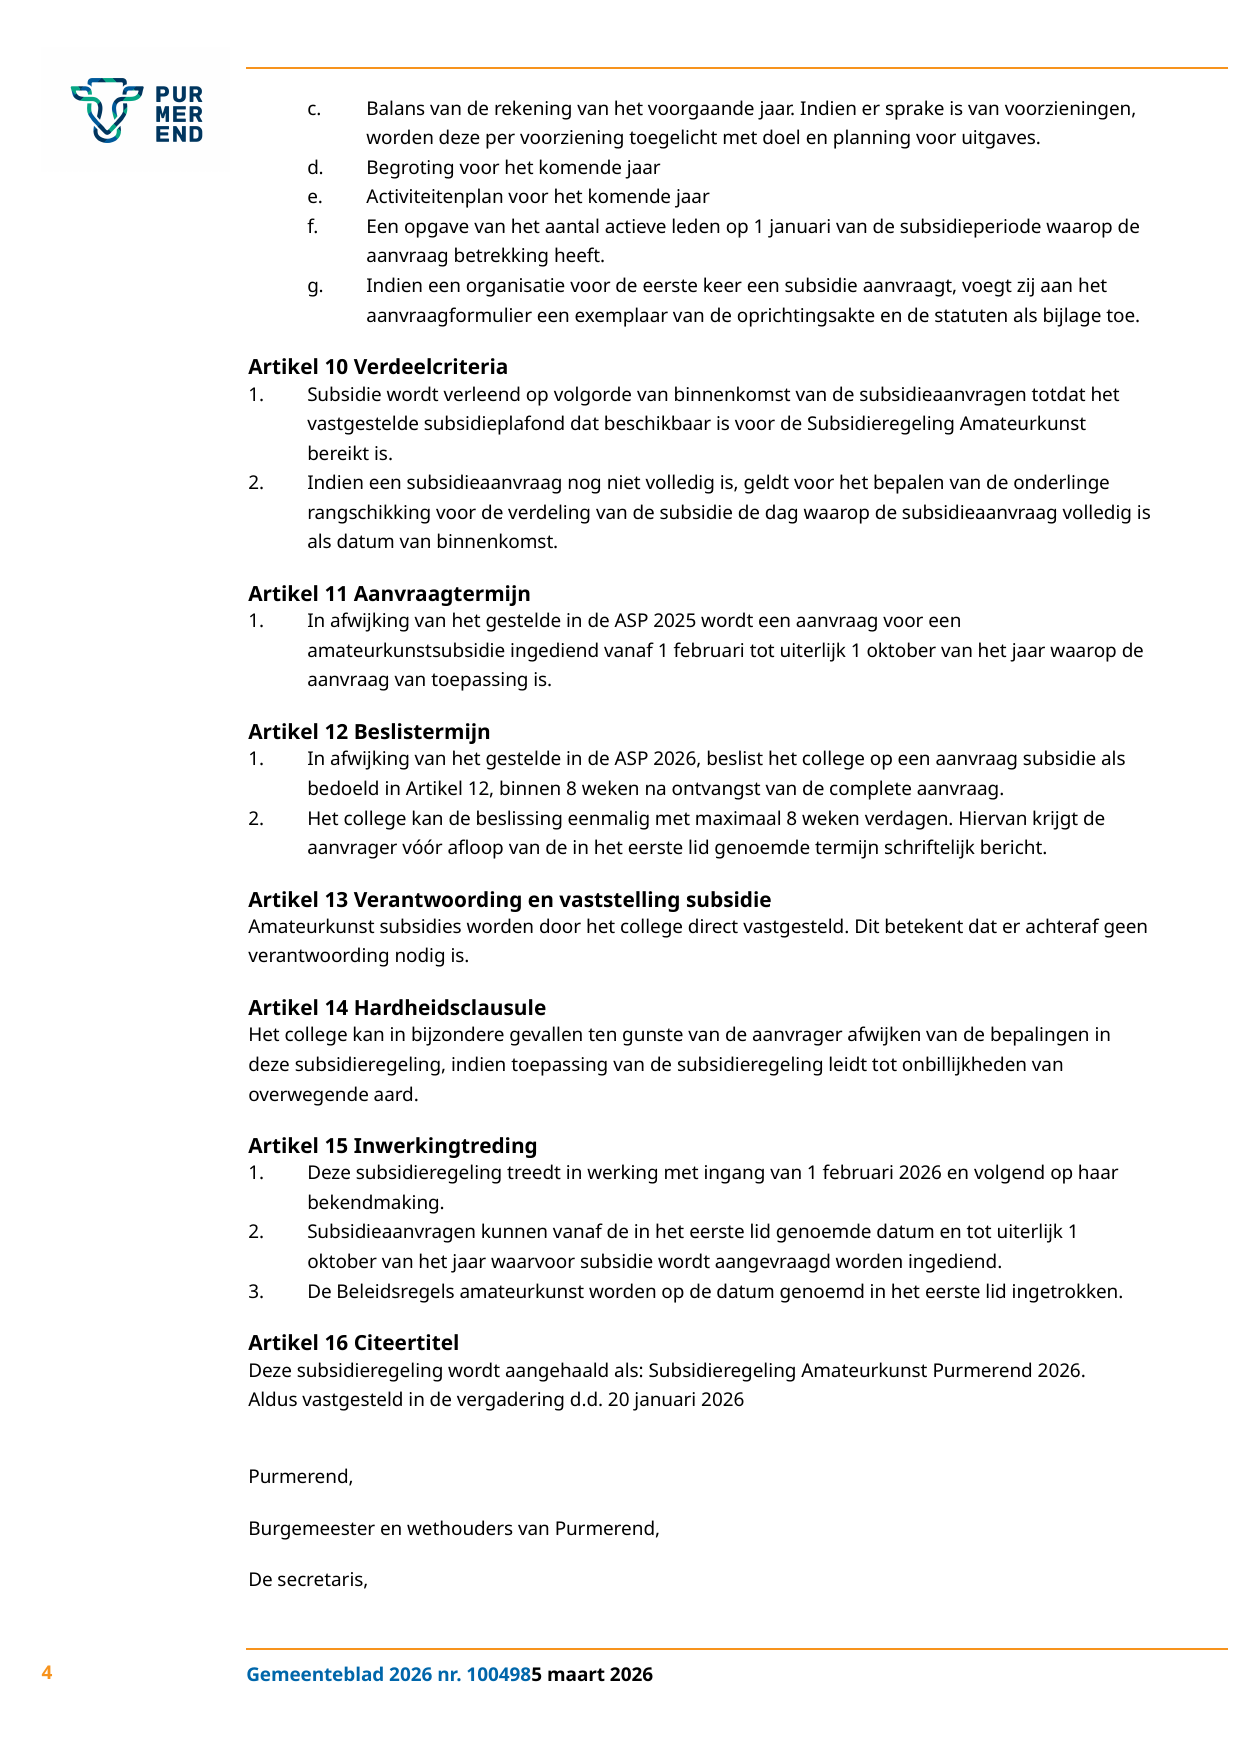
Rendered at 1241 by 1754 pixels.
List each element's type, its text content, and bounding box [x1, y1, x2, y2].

list In afwijking van het gestelde in de ASP 2026, beslist het college op een aanvraag subsidie als bedoeld in Artikel 12, binnen 8 weken na ontvangst van de complete aanvraag. [248, 746, 1152, 801]
list Het college kan de beslissing eenmalig met maximaal 8 weken verdagen. Hiervan krijgt de aanvrager vóór afloop van de in het eerste lid genoemde termijn schriftelijk bericht. [248, 805, 1152, 860]
text Artikel 14 Hardheidsclausule [248, 993, 1152, 1022]
text Artikel 10 Verdeelcriteria [248, 352, 1152, 381]
text De secretaris, [248, 1566, 1152, 1592]
text Deze subsidieregeling wordt aangehaald als: Subsidieregeling Amateurkunst Purmerend 2026. [248, 1357, 1152, 1382]
text Amateurkunst subsidies worden door het college direct vastgesteld. Dit betekent dat er achteraf geen verantwoording nodig is. [248, 913, 1152, 968]
list Indien een subsidieaanvraag nog niet volledig is, geldt voor het bepalen van de onderlinge rangschikking voor de verdeling van de subsidie de dag waarop de subsidieaanvraag volledig is als datum van binnenkomst. [248, 469, 1152, 554]
list In afwijking van het gestelde in de ASP 2025 wordt een aanvraag voor een amateurkunstsubsidie ingediend vanaf 1 februari tot uiterlijk 1 oktober van het jaar waarop de aanvraag van toepassing is. [248, 607, 1152, 692]
text Burgemeester en wethouders van Purmerend, [248, 1515, 1152, 1541]
text Artikel 13 Verantwoording en vaststelling subsidie [248, 885, 1152, 913]
list Subsidieaanvragen kunnen vanaf de in het eerste lid genoemde datum en tot uiterlijk 1 oktober van het jaar waarvoor subsidie wordt aangevraagd worden ingediend. [248, 1219, 1152, 1274]
list Subsidie wordt verleend op volgorde van binnenkomst van de subsidieaanvragen totdat het vastgestelde subsidieplafond dat beschikbaar is voor de Subsidieregeling Amateurkunst bereikt is. [248, 381, 1152, 466]
text Purmerend, [248, 1463, 1152, 1489]
text Artikel 12 Beslistermijn [248, 717, 1152, 746]
list Een opgave van het aantal actieve leden op 1 januari van de subsidieperiode waarop de aanvraag betrekking heeft. [307, 213, 1152, 268]
text Aldus vastgesteld in de vergadering d.d. 20 januari 2026 [248, 1386, 1152, 1412]
list Indien een organisatie voor de eerste keer een subsidie aanvraagt, voegt zij aan het aanvraagformulier een exemplaar van de oprichtingsakte en de statuten als bijlage toe. [307, 272, 1152, 328]
text Artikel 11 Aanvraagtermijn [248, 579, 1152, 607]
list De Beleidsregels amateurkunst worden op de datum genoemd in het eerste lid ingetrokken. [248, 1278, 1152, 1304]
picture [41, 47, 231, 172]
text Artikel 16 Citeertitel [248, 1328, 1152, 1357]
list Deze subsidieregeling treedt in werking met ingang van 1 februari 2026 en volgend op haar bekendmaking. [248, 1159, 1152, 1215]
text Artikel 15 Inwerkingtreding [248, 1131, 1152, 1159]
list Activiteitenplan voor het komende jaar [307, 183, 1152, 209]
list Begroting voor het komende jaar [307, 154, 1152, 180]
text Het college kan in bijzondere gevallen ten gunste van de aanvrager afwijken van de bepalingen in deze subsidieregeling, indien toepassing van de subsidieregeling leidt tot onbillijkheden van overwegende aard. [248, 1022, 1152, 1106]
list Balans van de rekening van het voorgaande jaar. Indien er sprake is van voorzieningen, worden deze per voorziening toegelicht met doel en planning voor uitgaves. [307, 95, 1152, 150]
